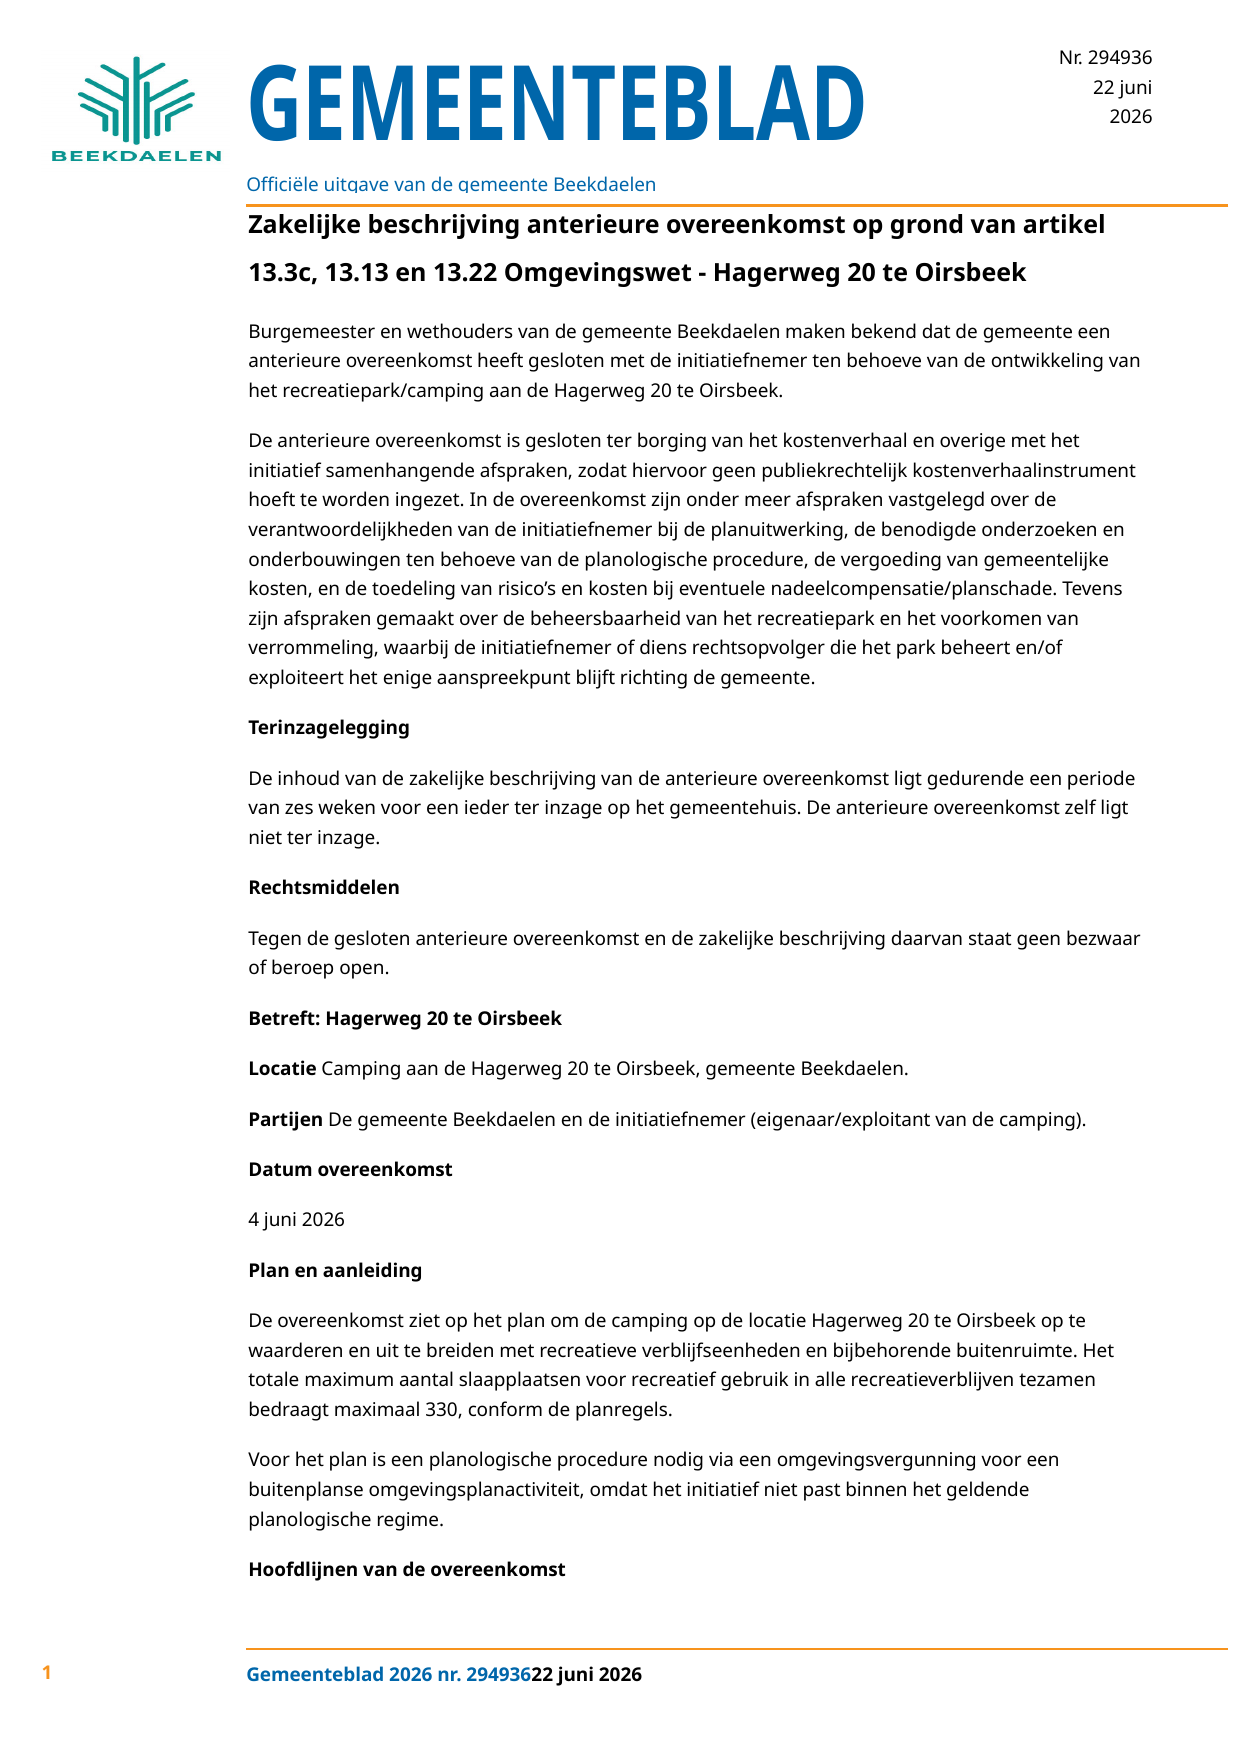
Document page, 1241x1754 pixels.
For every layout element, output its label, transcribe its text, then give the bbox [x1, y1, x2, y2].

text Partijen De gemeente Beekdaelen en de initiatiefnemer (eigenaar/exploitant van de camping). [248, 1106, 1152, 1132]
text Burgemeester en wethouders van de gemeente Beekdaelen maken bekend dat de gemeente een anterieure overeenkomst heeft gesloten met de initiatiefnemer ten behoeve van de ontwikkeling van het recreatiepark/camping aan de Hagerweg 20 te Oirsbeek. [248, 318, 1152, 403]
text Locatie Camping aan de Hagerweg 20 te Oirsbeek, gemeente Beekdaelen. [248, 1055, 1152, 1081]
text Datum overeenkomst [248, 1156, 1152, 1182]
text Terinzagelegging [248, 714, 1152, 740]
text 4 juni 2026 [248, 1207, 1152, 1232]
text De anterieure overeenkomst is gesloten ter borging van het kostenverhaal en overige met het initiatief samenhangende afspraken, zodat hiervoor geen publiekrechtelijk kostenverhaalinstrument hoeft te worden ingezet. In de overeenkomst zijn onder meer afspraken vastgelegd over de verantwoordelijkheden van de initiatiefnemer bij de planuitwerking, de benodigde onderzoeken en onderbouwingen ten behoeve van de planologische procedure, de vergoeding van gemeentelijke kosten, en de toedeling van risico’s en kosten bij eventuele nadeelcompensatie/planschade. Tevens zijn afspraken gemaakt over de beheersbaarheid van het recreatiepark en het voorkomen van verrommeling, waarbij de initiatiefnemer of diens rechtsopvolger die het park beheert en/of exploiteert het enige aanspreekpunt blijft richting de gemeente. [248, 427, 1152, 690]
picture [41, 47, 231, 172]
text Rechtsmiddelen [248, 874, 1152, 900]
text Hoofdlijnen van de overeenkomst [248, 1556, 1152, 1582]
text De overeenkomst ziet op het plan om de camping op de locatie Hagerweg 20 te Oirsbeek op te waarderen en uit te breiden met recreatieve verblijfseenheden en bijbehorende buitenruimte. Het totale maximum aantal slaapplaatsen voor recreatief gebruik in alle recreatieverblijven tezamen bedraagt maximaal 330, conform de planregels. [248, 1307, 1152, 1422]
text Tegen de gesloten anterieure overeenkomst en de zakelijke beschrijving daarvan staat geen bezwaar of beroep open. [248, 925, 1152, 980]
text Plan en aanleiding [248, 1257, 1152, 1283]
text Voor het plan is een planologische procedure nodig via een omgevingsvergunning voor een buitenplanse omgevingsplanactiviteit, omdat het initiatief niet past binnen het geldende planologische regime. [248, 1447, 1152, 1532]
text Zakelijke beschrijving anterieure overeenkomst op grond van artikel 13.3c, 13.13 en 13.22 Omgevingswet - Hagerweg 20 te Oirsbeek [248, 207, 1152, 288]
text De inhoud van de zakelijke beschrijving van de anterieure overeenkomst ligt gedurende een periode van zes weken voor een ieder ter inzage op het gemeentehuis. De anterieure overeenkomst zelf ligt niet ter inzage. [248, 765, 1152, 850]
text Betreft: Hagerweg 20 te Oirsbeek [248, 1005, 1152, 1031]
